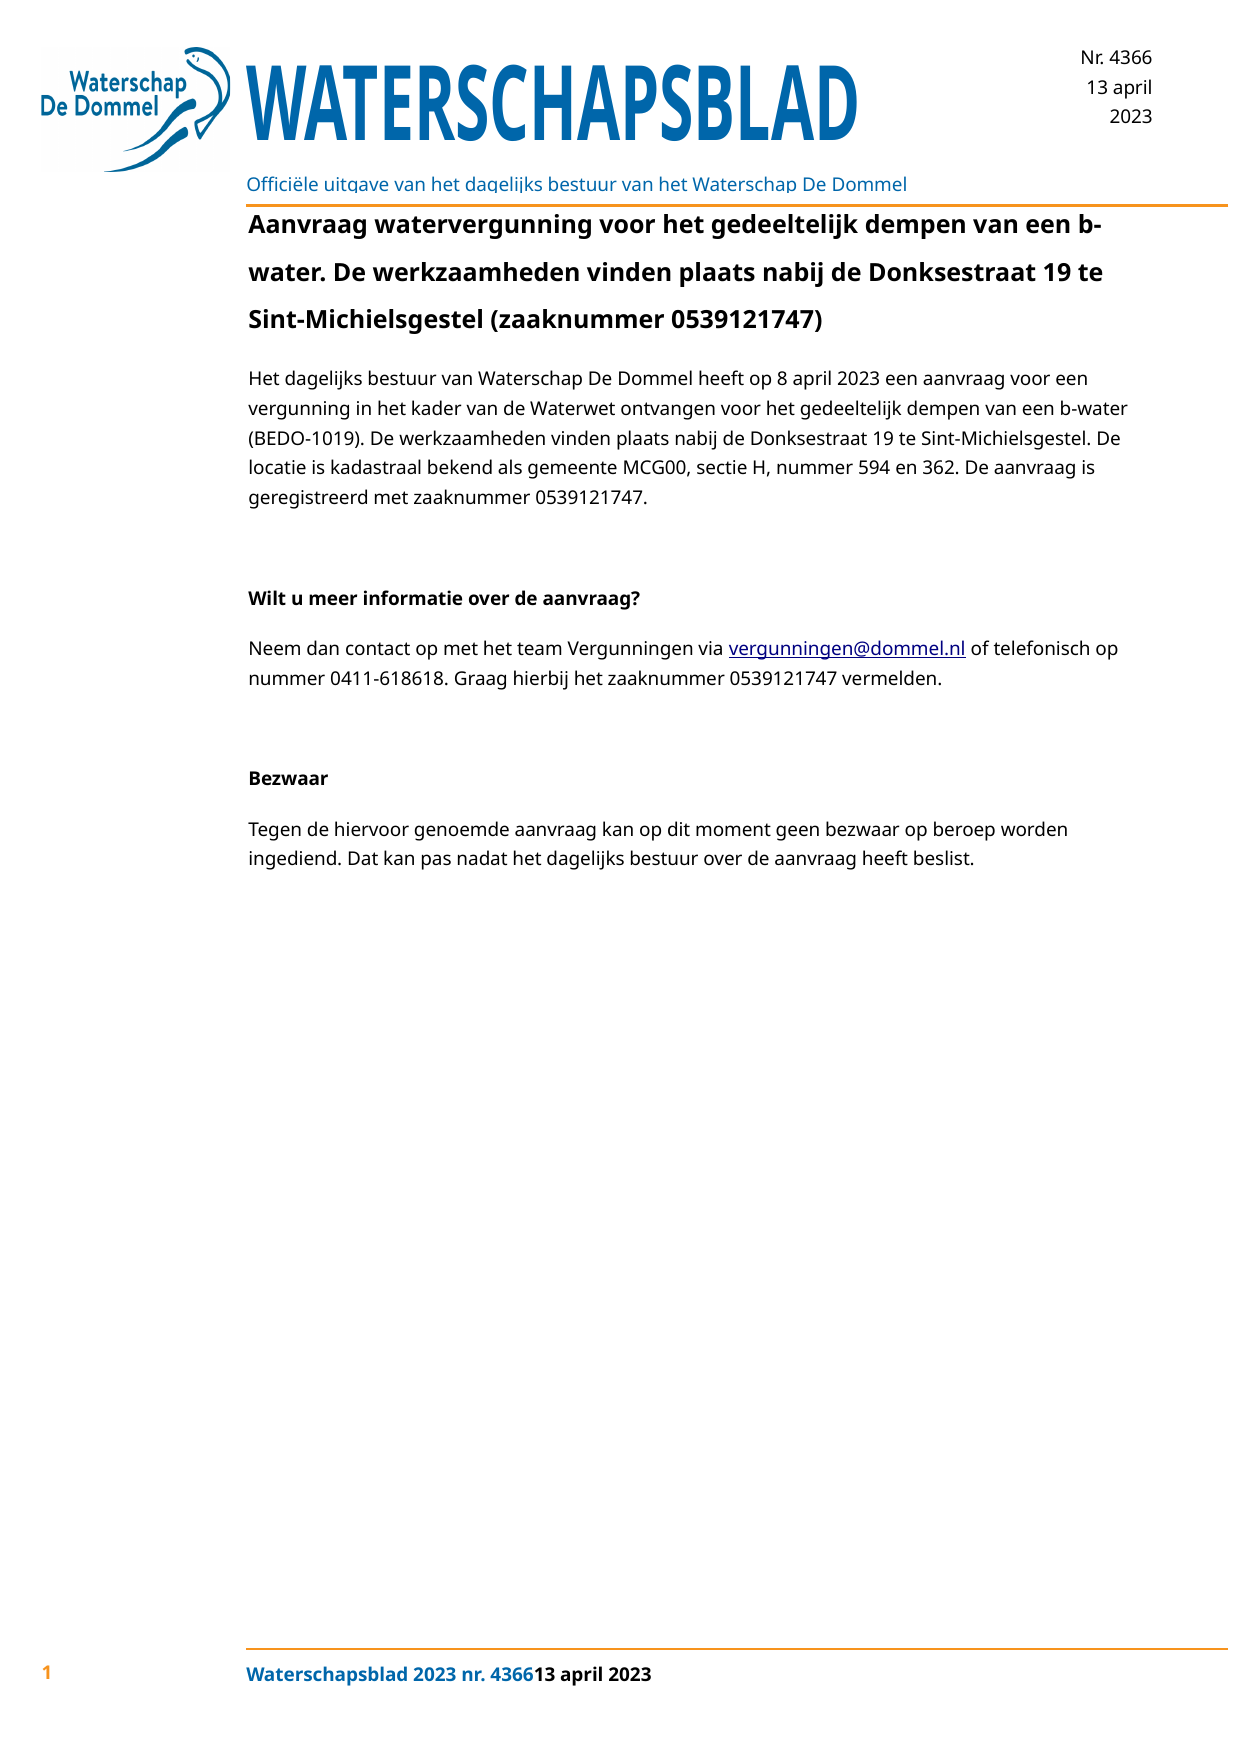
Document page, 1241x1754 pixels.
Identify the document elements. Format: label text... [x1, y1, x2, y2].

picture [204, 47, 231, 76]
text Het dagelijks bestuur van Waterschap De Dommel heeft op 8 april 2023 een aanvraag voor een vergunning in het kader van de Waterwet ontvangen voor het gedeeltelijk dempen van een b-water (BEDO-1019). De werkzaamheden vinden plaats nabij de Donksestraat 19 te Sint-Michielsgestel. De locatie is kadastraal bekend als gemeente MCG00, sectie H, nummer 594 en 362. De aanvraag is geregistreerd met zaaknummer 0539121747. [248, 366, 1152, 509]
picture [198, 118, 210, 131]
text Aanvraag watervergunning voor het gedeeltelijk dempen van een b-water. De werkzaamheden vinden plaats nabij de Donksestraat 19 te Sint-Michielsgestel (zaaknummer 0539121747) [248, 207, 1152, 336]
picture [41, 47, 231, 172]
text Tegen de hiervoor genoemde aanvraag kan op dit moment geen bezwaar op beroep worden ingediend. Dat kan pas nadat het dagelijks bestuur over de aanvraag heeft beslist. [248, 816, 1152, 871]
picture [45, 99, 51, 111]
text Neem dan contact op met het team Vergunningen via vergunningen@dommel.nl of telefonisch op nummer 0411-618618. Graag hierbij het zaaknummer 0539121747 vermelden. [248, 635, 1152, 690]
text Bezwaar [248, 766, 1152, 791]
text Wilt u meer informatie over de aanvraag? [248, 585, 1152, 610]
